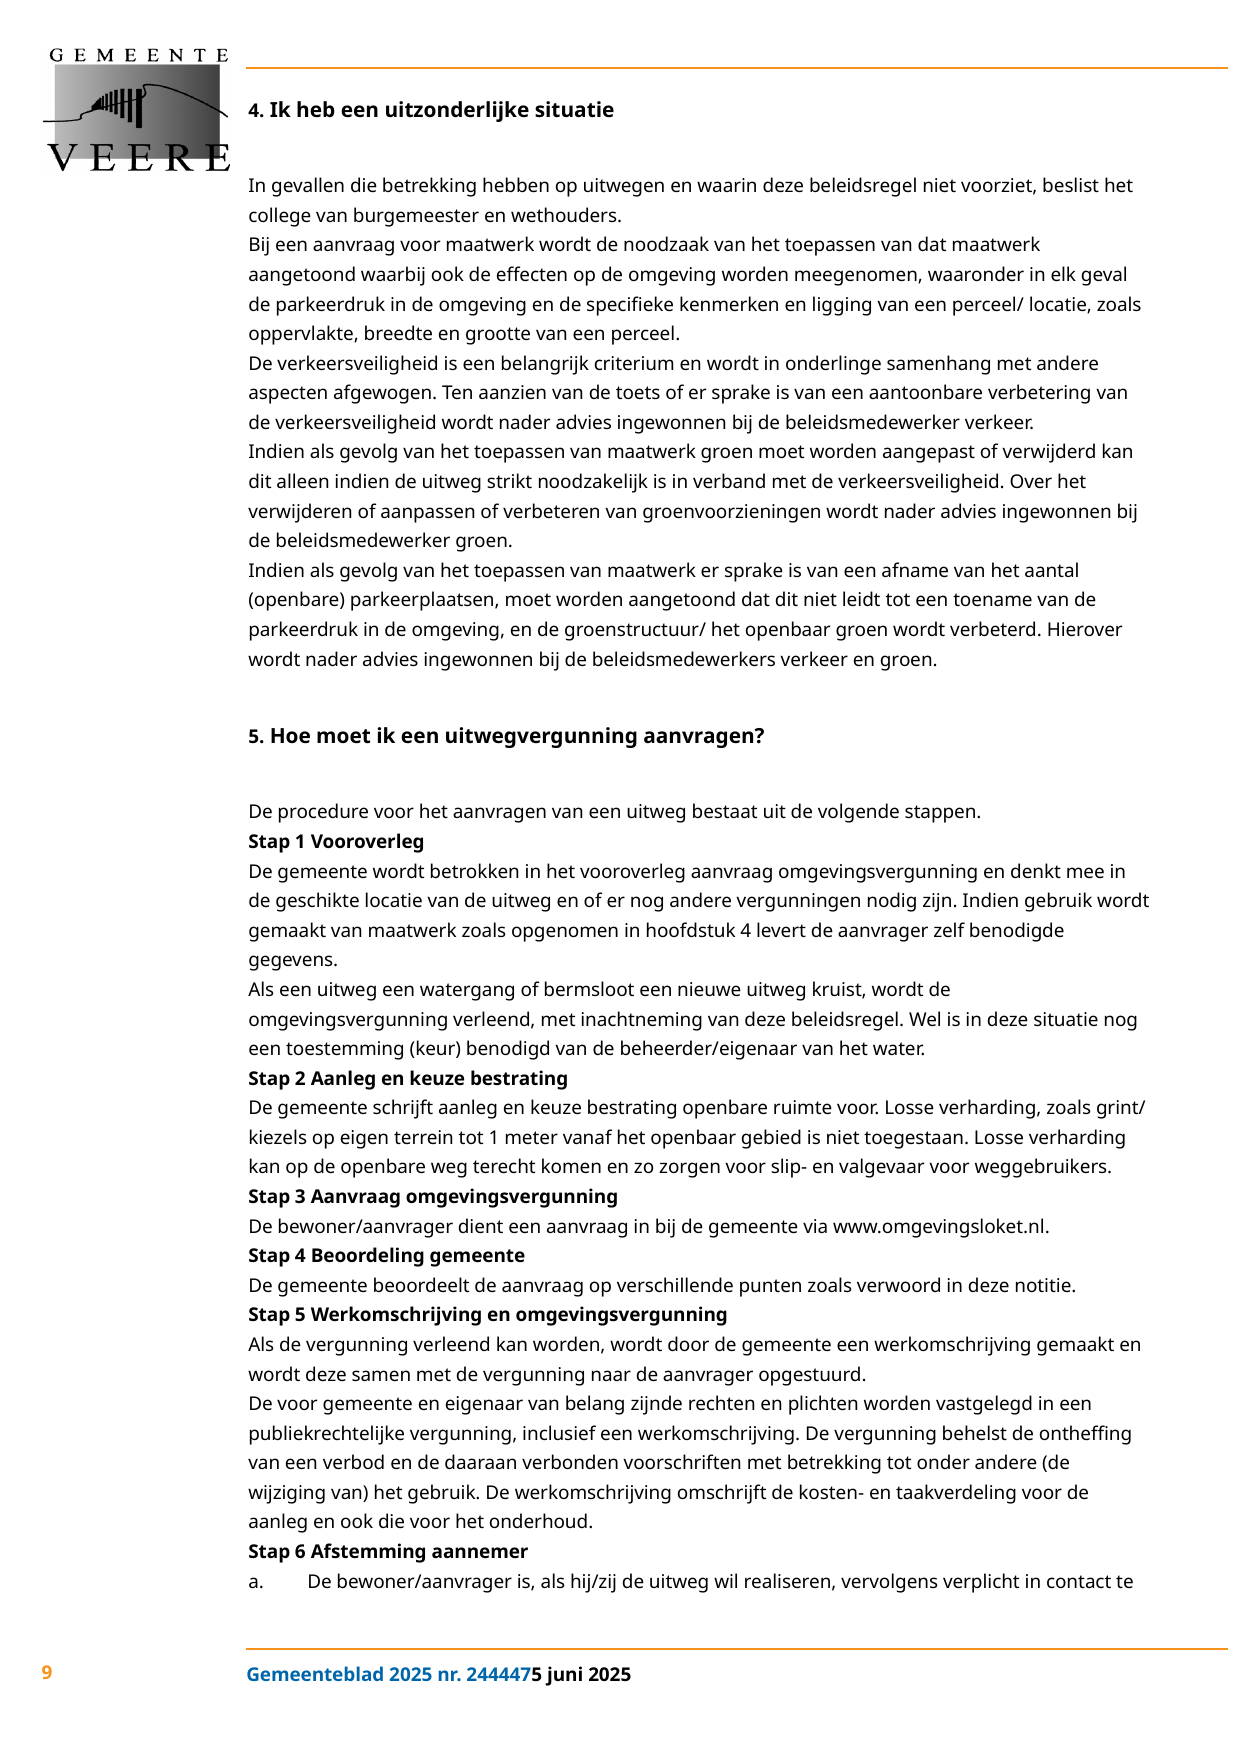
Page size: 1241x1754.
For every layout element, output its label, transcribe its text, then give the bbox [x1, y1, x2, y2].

text De voor gemeente en eigenaar van belang zijnde rechten en plichten worden vastgelegd in een publiekrechtelijke vergunning, inclusief een werkomschrijving. De vergunning behelst de ontheffing van een verbod en de daaraan verbonden voorschriften met betrekking tot onder andere (de wijziging van) het gebruik. De werkomschrijving omschrijft de kosten- en taakverdeling voor de aanleg en ook die voor het onderhoud. [248, 1390, 1152, 1534]
text Stap 1 Vooroverleg [248, 828, 1152, 854]
text Indien als gevolg van het toepassen van maatwerk er sprake is van een afname van het aantal (openbare) parkeerplaatsen, moet worden aangetoond dat dit niet leidt tot een toename van de parkeerdruk in de omgeving, en de groenstructuur/ het openbaar groen wordt verbeterd. Hierover wordt nader advies ingewonnen bij de beleidsmedewerkers verkeer en groen. [248, 557, 1152, 672]
text 5. Hoe moet ik een uitwegvergunning aanvragen? [248, 721, 1152, 749]
text Stap 2 Aanleg en keuze bestrating [248, 1065, 1152, 1091]
text De gemeente beoordeelt de aanvraag op verschillende punten zoals verwoord in deze notitie. [248, 1272, 1152, 1298]
text 4. Ik heb een uitzonderlijke situatie [248, 95, 1152, 123]
text Als de vergunning verleend kan worden, wordt door de gemeente een werkomschrijving gemaakt en wordt deze samen met de vergunning naar de aanvrager opgestuurd. [248, 1331, 1152, 1387]
text Indien als gevolg van het toepassen van maatwerk groen moet worden aangepast of verwijderd kan dit alleen indien de uitweg strikt noodzakelijk is in verband met de verkeersveiligheid. Over het verwijderen of aanpassen of verbeteren van groenvoorzieningen wordt nader advies ingewonnen bij de beleidsmedewerker groen. [248, 439, 1152, 553]
text De gemeente schrijft aanleg en keuze bestrating openbare ruimte voor. Losse verharding, zoals grint/ kiezels op eigen terrein tot 1 meter vanaf het openbaar gebied is niet toegestaan. Losse verharding kan op de openbare weg terecht komen en zo zorgen voor slip- en valgevaar voor weggebruikers. [248, 1094, 1152, 1179]
text De gemeente wordt betrokken in het vooroverleg aanvraag omgevingsvergunning en denkt mee in de geschikte locatie van de uitweg en of er nog andere vergunningen nodig zijn. Indien gebruik wordt gemaakt van maatwerk zoals opgenomen in hoofdstuk 4 levert de aanvrager zelf benodigde gegevens. [248, 858, 1152, 972]
text De bewoner/aanvrager dient een aanvraag in bij de gemeente via www.omgevingsloket.nl. [248, 1213, 1152, 1239]
text De procedure voor het aanvragen van een uitweg bestaat uit de volgende stappen. [248, 799, 1152, 824]
text Bij een aanvraag voor maatwerk wordt de noodzaak van het toepassen van dat maatwerk aangetoond waarbij ook de effecten op de omgeving worden meegenomen, waaronder in elk geval de parkeerdruk in de omgeving en de specifieke kenmerken en ligging van een perceel/ locatie, zoals oppervlakte, breedte en grootte van een perceel. [248, 232, 1152, 346]
text Stap 4 Beoordeling gemeente [248, 1242, 1152, 1268]
text Stap 3 Aanvraag omgevingsvergunning [248, 1183, 1152, 1209]
text Als een uitweg een watergang of bermsloot een nieuwe uitweg kruist, wordt de omgevingsvergunning verleend, met inachtneming van deze beleidsregel. Wel is in deze situatie nog een toestemming (keur) benodigd van de beheerder/eigenaar van het water. [248, 976, 1152, 1061]
text Stap 6 Afstemming aannemer [248, 1538, 1152, 1564]
list De bewoner/aanvrager is, als hij/zij de uitweg wil realiseren, vervolgens verplicht in contact te [248, 1568, 1152, 1594]
picture [41, 47, 231, 172]
text Stap 5 Werkomschrijving en omgevingsvergunning [248, 1302, 1152, 1327]
text In gevallen die betrekking hebben op uitwegen en waarin deze beleidsregel niet voorziet, beslist het college van burgemeester en wethouders. [248, 172, 1152, 228]
text De verkeersveiligheid is een belangrijk criterium en wordt in onderlinge samenhang met andere aspecten afgewogen. Ten aanzien van de toets of er sprake is van een aantoonbare verbetering van de verkeersveiligheid wordt nader advies ingewonnen bij de beleidsmedewerker verkeer. [248, 350, 1152, 435]
